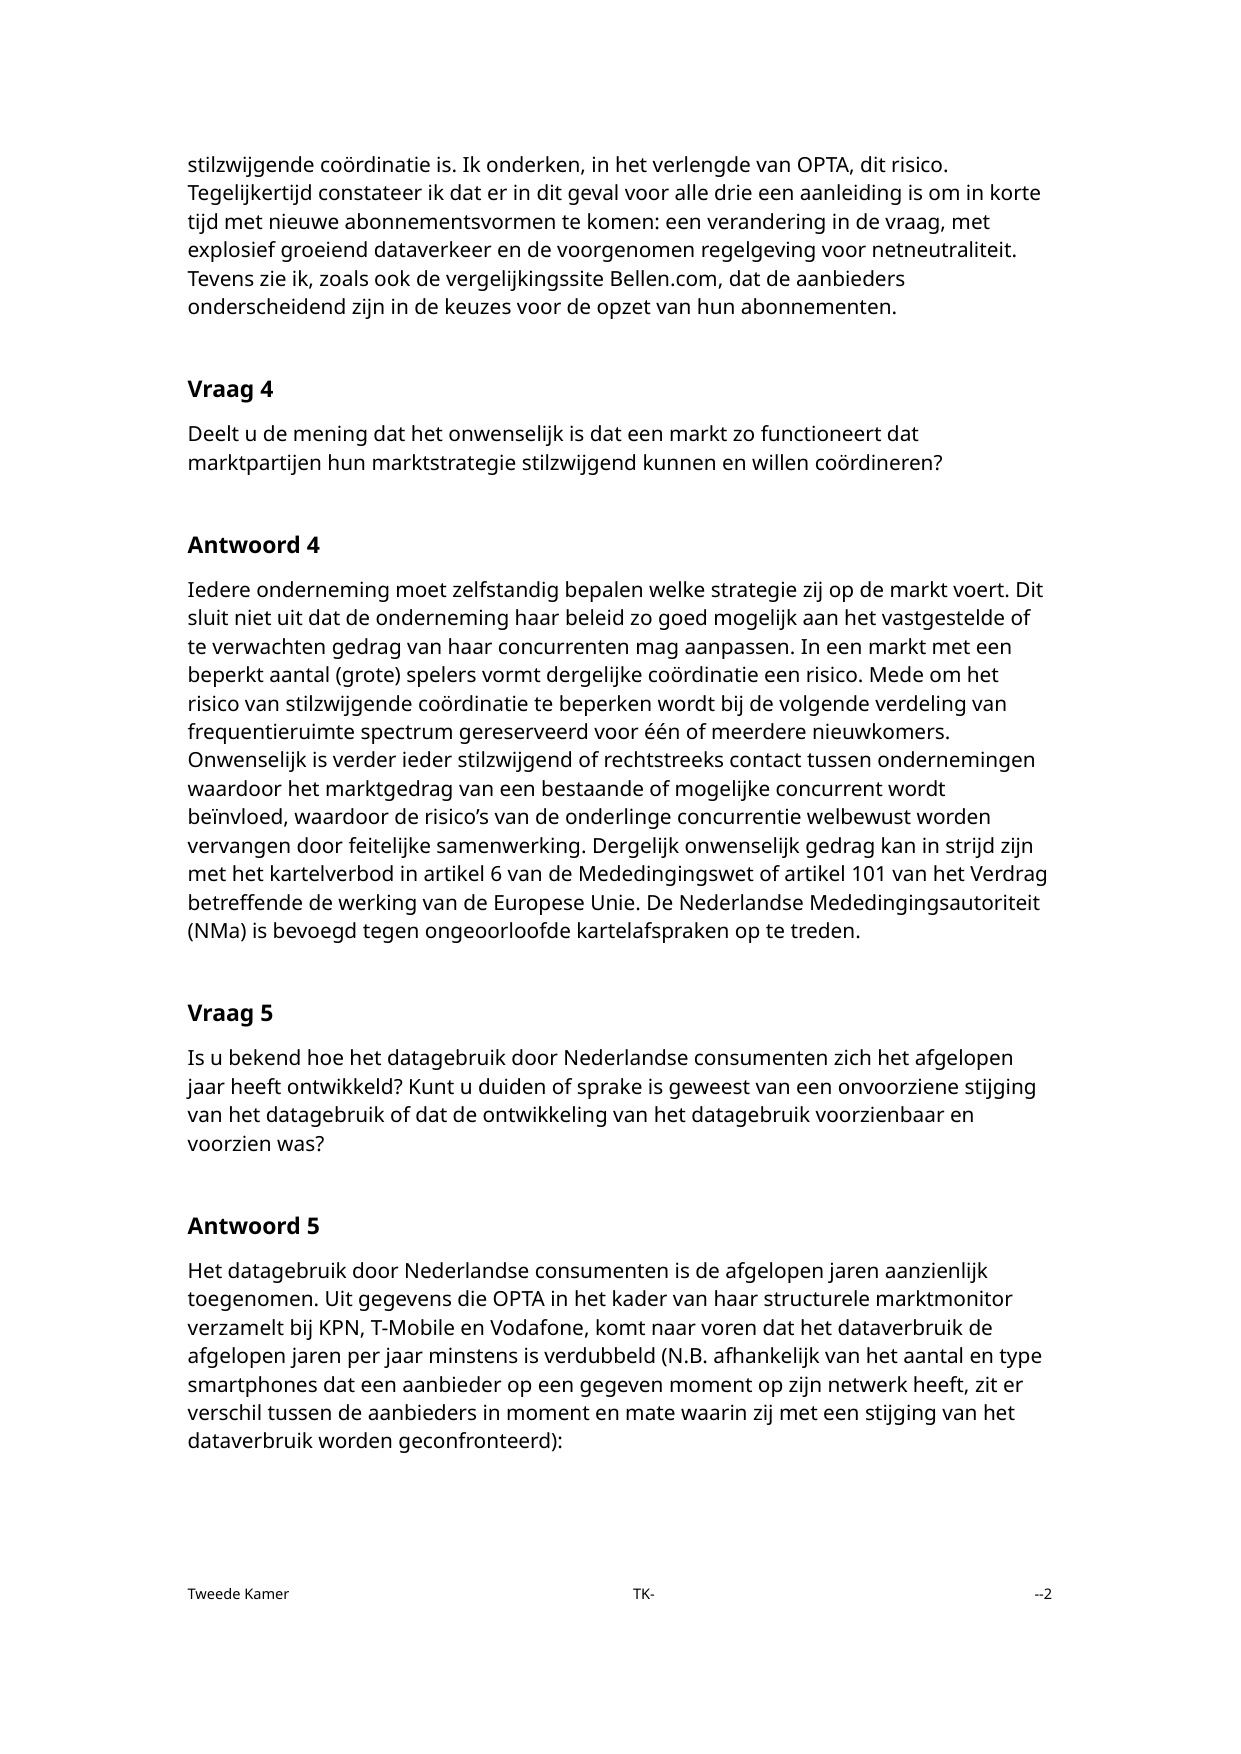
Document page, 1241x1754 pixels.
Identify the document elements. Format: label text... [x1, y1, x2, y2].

text Iedere onderneming moet zelfstandig bepalen welke strategie zij op de markt voert. Dit sluit niet uit dat de onderneming haar beleid zo goed mogelijk aan het vastgestelde of te verwachten gedrag van haar concurrenten mag aanpassen. In een markt met een beperkt aantal (grote) spelers vormt dergelijke coördinatie een risico. Mede om het risico van stilzwijgende coördinatie te beperken wordt bij de volgende verdeling van frequentieruimte spectrum gereserveerd voor één of meerdere nieuwkomers. Onwenselijk is verder ieder stilzwijgend of rechtstreeks contact tussen ondernemingen waardoor het marktgedrag van een bestaande of mogelijke concurrent wordt beïnvloed, waardoor de risico’s van de onderlinge concurrentie welbewust worden vervangen door feitelijke samenwerking. Dergelijk onwenselijk gedrag kan in strijd zijn met het kartelverbod in artikel 6 van de Mededingingswet of artikel 101 van het Verdrag betreffende de werking van de Europese Unie. De Nederlandse Mededingingsautoriteit (NMa) is bevoegd tegen ongeoorloofde kartelafspraken op te treden. [187, 575, 1053, 945]
text Deelt u de mening dat het onwenselijk is dat een markt zo functioneert dat marktpartijen hun marktstrategie stilzwijgend kunnen en willen coördineren? [187, 419, 1053, 476]
subtitle Antwoord 4 [187, 529, 1053, 560]
text Is u bekend hoe het datagebruik door Nederlandse consumenten zich het afgelopen jaar heeft ontwikkeld? Kunt u duiden of sprake is geweest van een onvoorziene stijging van het datagebruik of dat de ontwikkeling van het datagebruik voorzienbaar en voorzien was? [187, 1043, 1053, 1157]
subtitle Antwoord 5 [187, 1210, 1053, 1241]
text Het datagebruik door Nederlandse consumenten is de afgelopen jaren aanzienlijk toegenomen. Uit gegevens die OPTA in het kader van haar structurele marktmonitor verzamelt bij KPN, T-Mobile en Vodafone, komt naar voren dat het dataverbruik de afgelopen jaren per jaar minstens is verdubbeld (N.B. afhankelijk van het aantal en type smartphones dat een aanbieder op een gegeven moment op zijn netwerk heeft, zit er verschil tussen de aanbieders in moment en mate waarin zij met een stijging van het dataverbruik worden geconfronteerd): [187, 1256, 1053, 1455]
subtitle Vraag 4 [187, 373, 1053, 404]
subtitle Vraag 5 [187, 997, 1053, 1028]
text stilzwijgende coördinatie is. Ik onderken, in het verlengde van OPTA, dit risico. Tegelijkertijd constateer ik dat er in dit geval voor alle drie een aanleiding is om in korte tijd met nieuwe abonnementsvormen te komen: een verandering in de vraag, met explosief groeiend dataverkeer en de voorgenomen regelgeving voor netneutraliteit. Tevens zie ik, zoals ook de vergelijkingssite Bellen.com, dat de aanbieders onderscheidend zijn in de keuzes voor de opzet van hun abonnementen. [187, 150, 1053, 321]
